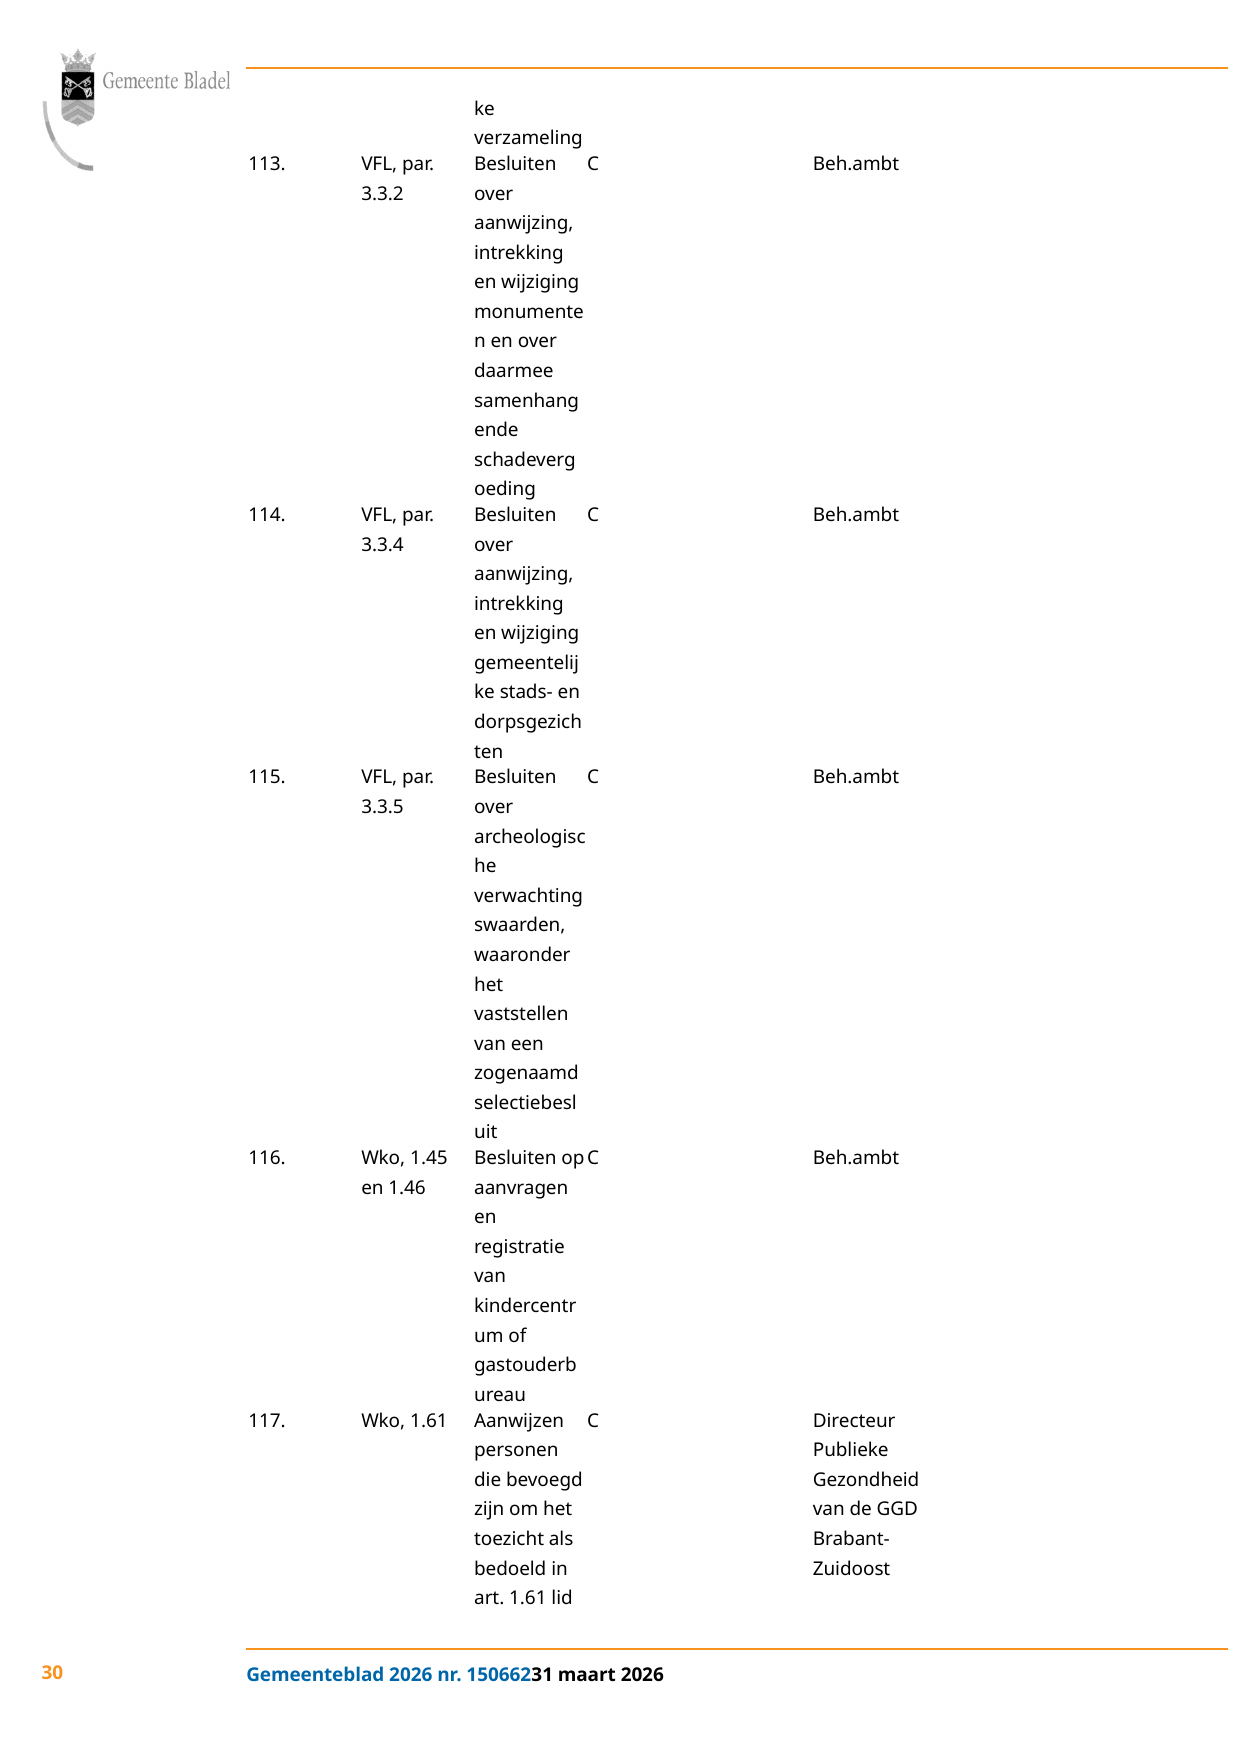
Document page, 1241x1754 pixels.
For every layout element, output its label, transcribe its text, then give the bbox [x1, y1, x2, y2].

table_cell [926, 95, 1038, 150]
table_cell Besluiten over archeologische verwachtingswaarden, waaronder het vaststellen van een zogenaamd selectiebesluit [474, 764, 587, 1144]
table_cell [361, 95, 474, 150]
table_cell 116. [248, 1144, 361, 1407]
table_cell [1039, 95, 1152, 150]
table_cell VFL, par. 3.3.4 [361, 501, 474, 764]
table_cell [1039, 150, 1152, 501]
table_cell 114. [248, 501, 361, 764]
table_cell Beh.ambt [813, 501, 926, 764]
table_cell [926, 150, 1038, 501]
table_cell [926, 1144, 1038, 1407]
table_cell ke verzameling [474, 95, 587, 150]
table_cell [700, 95, 813, 150]
table_cell [926, 764, 1038, 1144]
table_cell [926, 1407, 1038, 1610]
table_cell Aanwijzen personen die bevoegd zijn om het toezicht als bedoeld in art. 1.61 lid [474, 1407, 587, 1610]
table_cell [1039, 1407, 1152, 1610]
table_cell Beh.ambt [813, 150, 926, 501]
table_cell [1039, 764, 1152, 1144]
table_cell [813, 95, 926, 150]
table_cell [700, 764, 813, 1144]
table_cell [587, 95, 700, 150]
table_cell [1039, 501, 1152, 764]
table_cell Wko, 1.61 [361, 1407, 474, 1610]
table_cell VFL, par. 3.3.2 [361, 150, 474, 501]
table_cell C [587, 1144, 700, 1407]
table_cell [1039, 1144, 1152, 1407]
table_cell C [587, 150, 700, 501]
table_cell C [587, 1407, 700, 1610]
table_cell C [587, 764, 700, 1144]
table_cell 113. [248, 150, 361, 501]
table_cell [700, 1144, 813, 1407]
table_cell Beh.ambt [813, 1144, 926, 1407]
table_cell [700, 150, 813, 501]
table_cell [926, 501, 1038, 764]
table_cell [700, 501, 813, 764]
table_cell Besluiten op aanvragen en registratie van kindercentrum of gastouderbureau [474, 1144, 587, 1407]
table_cell Besluiten over aanwijzing, intrekking en wijziging gemeentelijke stads- en dorpsgezichten [474, 501, 587, 764]
picture [41, 47, 231, 172]
table_cell [248, 95, 361, 150]
table_cell Beh.ambt [813, 764, 926, 1144]
table_cell VFL, par. 3.3.5 [361, 764, 474, 1144]
table_cell Directeur Publieke Gezondheid van de GGD Brabant-Zuidoost [813, 1407, 926, 1610]
table_cell 117. [248, 1407, 361, 1610]
table_cell Besluiten over aanwijzing, intrekking en wijziging monumenten en over daarmee samenhangende schadevergoeding [474, 150, 587, 501]
table_cell C [587, 501, 700, 764]
table_cell 115. [248, 764, 361, 1144]
table_cell [700, 1407, 813, 1610]
table_cell Wko, 1.45 en 1.46 [361, 1144, 474, 1407]
